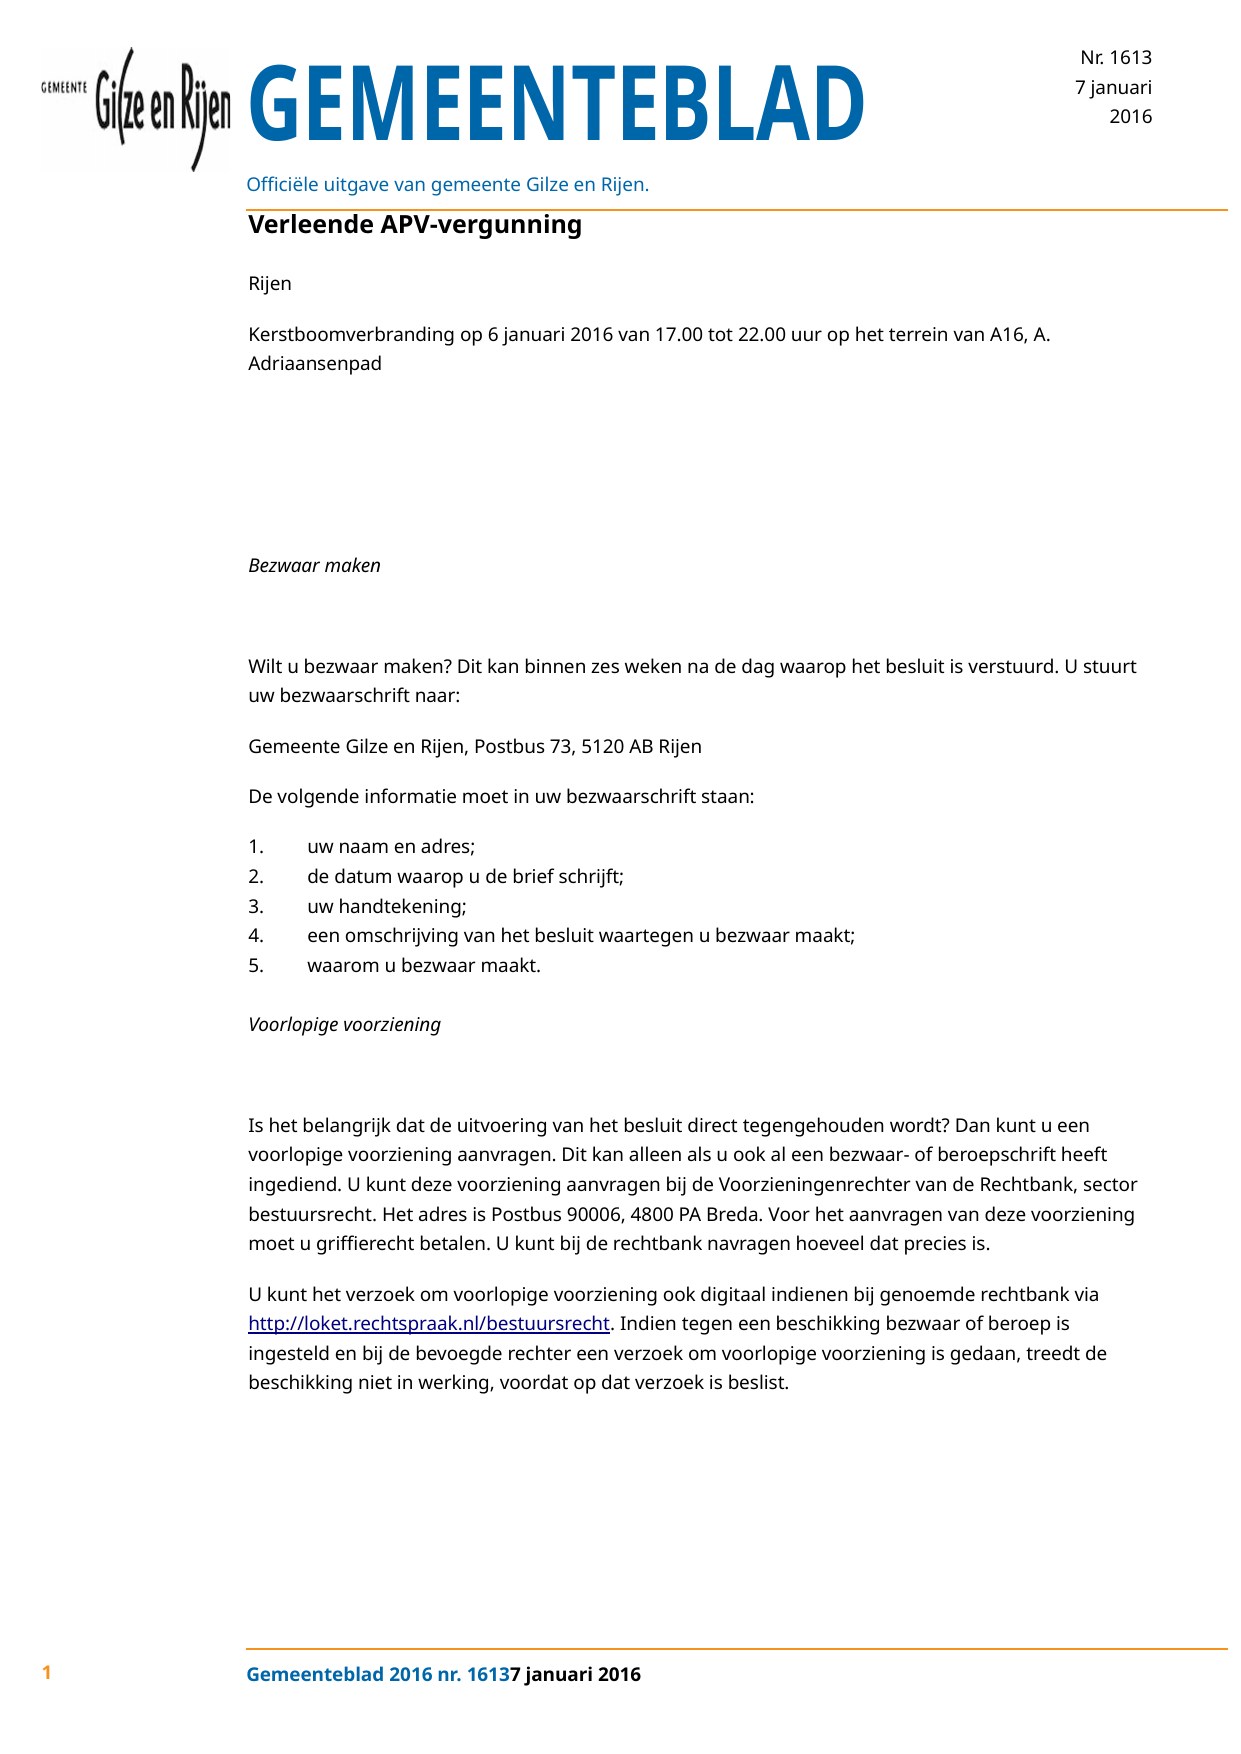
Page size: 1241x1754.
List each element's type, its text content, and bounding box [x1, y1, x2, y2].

text Is het belangrijk dat de uitvoering van het besluit direct tegengehouden wordt? Dan kunt u een voorlopige voorziening aanvragen. Dit kan alleen als u ook al een bezwaar- of beroepschrift heeft ingediend. U kunt deze voorziening aanvragen bij de Voorzieningenrechter van de Rechtbank, sector bestuursrecht. Het adres is Postbus 90006, 4800 PA Breda. Voor het aanvragen van deze voorziening moet u griffierecht betalen. U kunt bij de rechtbank navragen hoeveel dat precies is. [248, 1112, 1152, 1256]
text Voorlopige voorziening [248, 1011, 1152, 1037]
text U kunt het verzoek om voorlopige voorziening ook digitaal indienen bij genoemde rechtbank via http://loket.rechtspraak.nl/bestuursrecht. Indien tegen een beschikking bezwaar of beroep is ingesteld en bij de bevoegde rechter een verzoek om voorlopige voorziening is gedaan, treedt de beschikking niet in werking, voordat op dat verzoek is beslist. [248, 1281, 1152, 1395]
list een omschrijving van het besluit waartegen u bezwaar maakt; [248, 922, 1152, 948]
text Rijen [248, 270, 1152, 296]
text Verleende APV-vergunning [248, 211, 1152, 241]
text Bezwaar maken [248, 552, 1152, 578]
picture [41, 47, 231, 172]
list de datum waarop u de brief schrijft; [248, 863, 1152, 889]
text Gemeente Gilze en Rijen, Postbus 73, 5120 AB Rijen [248, 733, 1152, 758]
text Kerstboomverbranding op 6 januari 2016 van 17.00 tot 22.00 uur op het terrein van A16, A. Adriaansenpad [248, 321, 1152, 376]
list uw handtekening; [248, 893, 1152, 918]
text De volgende informatie moet in uw bezwaarschrift staan: [248, 783, 1152, 809]
list waarom u bezwaar maakt. [248, 952, 1152, 978]
list uw naam en adres; [248, 834, 1152, 859]
text Wilt u bezwaar maken? Dit kan binnen zes weken na de dag waarop het besluit is verstuurd. U stuurt uw bezwaarschrift naar: [248, 653, 1152, 708]
